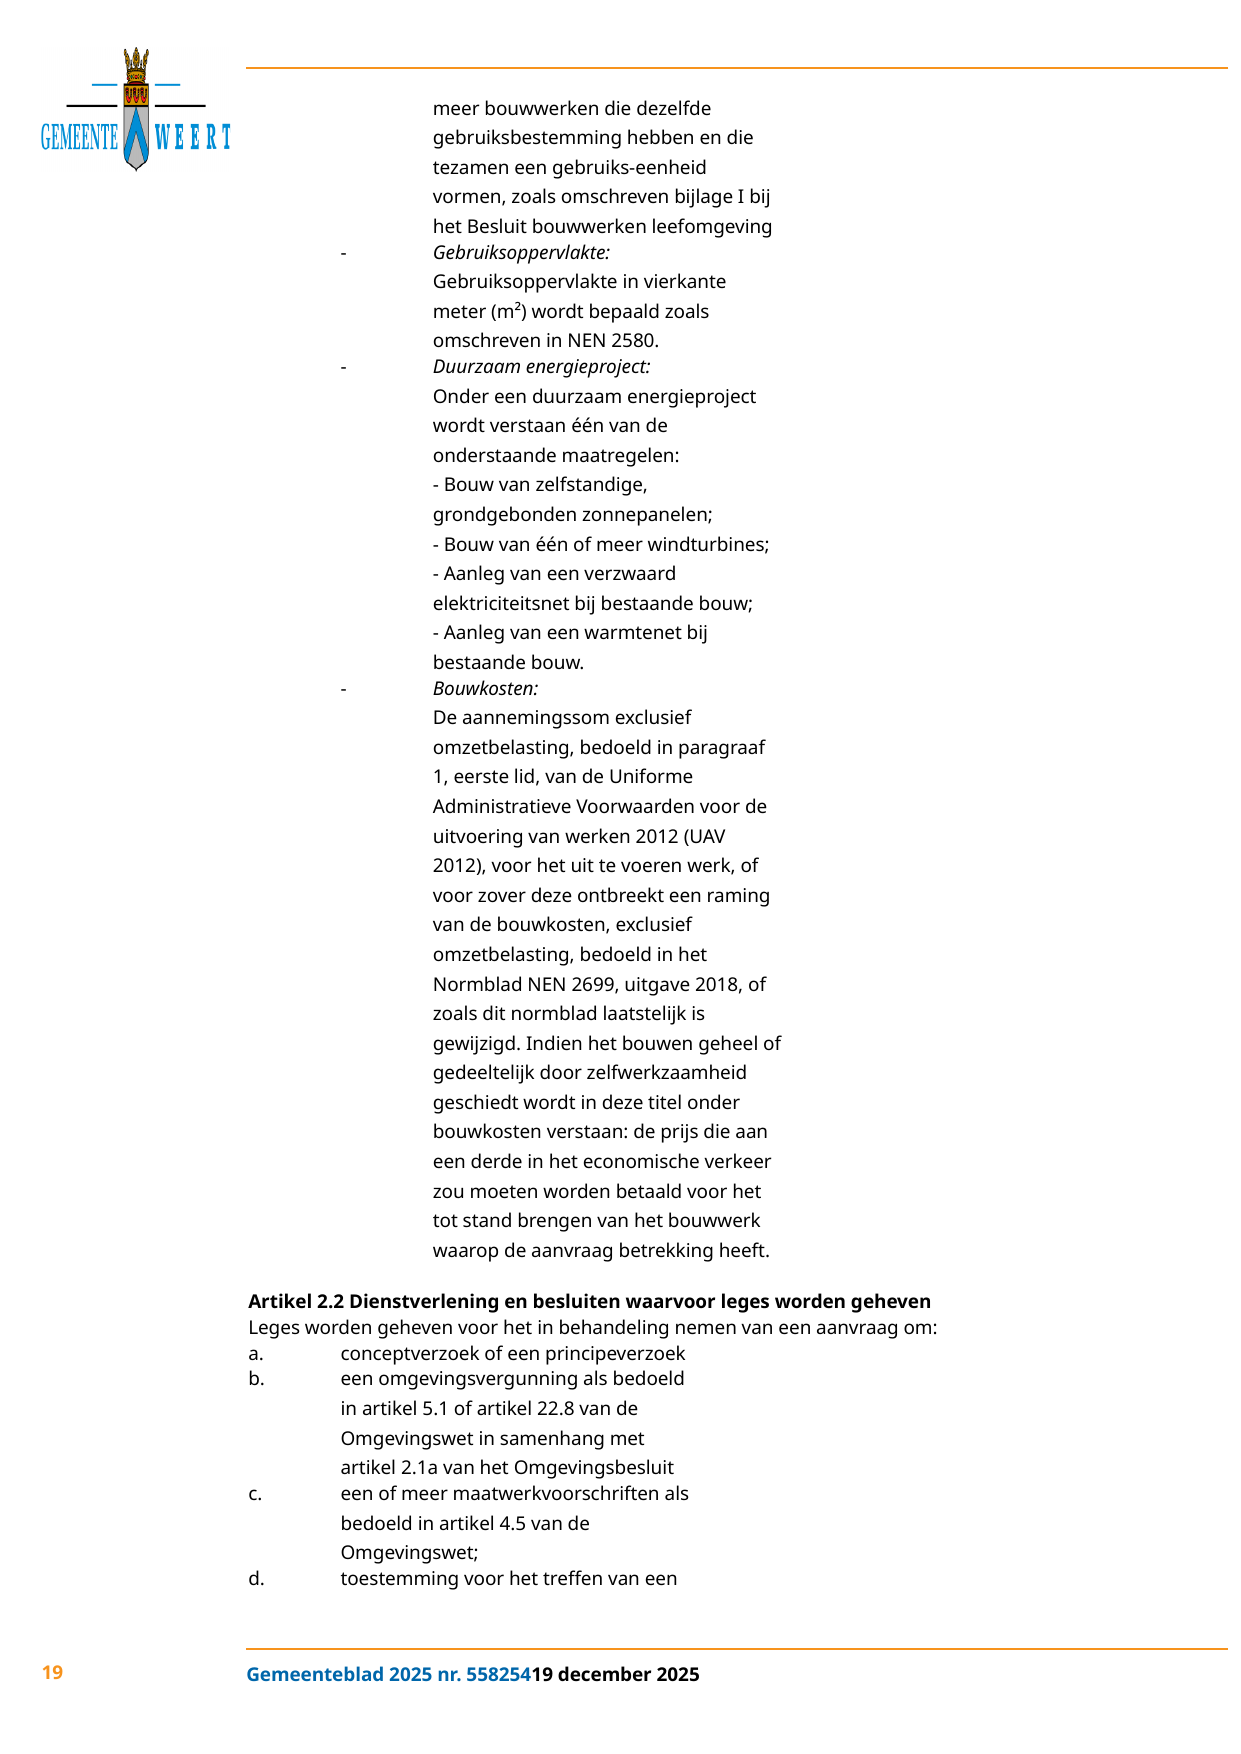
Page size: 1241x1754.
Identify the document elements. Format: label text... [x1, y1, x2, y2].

table_cell [248, 1263, 340, 1288]
table_cell een of meer maatwerkvoorschriften als bedoeld in artikel 4.5 van de Omgevingswet; [340, 1480, 690, 1565]
table_cell Leges worden geheven voor het in behandeling nemen van een aanvraag om: [248, 1314, 1152, 1340]
table_cell meer bouwwerken die dezelfde gebruiksbestemming hebben en die tezamen een gebruiks-eenheid vormen, zoals omschreven bijlage I bij het Besluit bouwwerken leefomgeving [433, 95, 782, 239]
table_cell - [340, 239, 433, 353]
table_cell [782, 675, 967, 1263]
table_cell - [340, 675, 433, 1263]
table_cell [690, 1340, 874, 1366]
table_cell c. [248, 1480, 340, 1565]
table_cell [248, 353, 340, 675]
table_cell [967, 353, 1059, 675]
table_cell conceptverzoek of een principeverzoek [340, 1340, 690, 1366]
table_cell [967, 95, 1059, 239]
table_cell [340, 1263, 433, 1288]
picture [41, 47, 231, 172]
table_cell [875, 1340, 1152, 1366]
table_cell [967, 1263, 1059, 1288]
table_cell [248, 95, 340, 239]
table_cell een omgevingsvergunning als bedoeld in artikel 5.1 of artikel 22.8 van de Omgevingswet in samenhang met artikel 2.1a van het Omgevingsbesluit [340, 1366, 690, 1480]
table_cell - [340, 353, 433, 675]
table_cell [690, 1366, 874, 1480]
table_cell [967, 675, 1059, 1263]
table_cell b. [248, 1366, 340, 1480]
table_cell [248, 239, 340, 353]
table_cell [782, 95, 967, 239]
table_cell d. [248, 1565, 340, 1591]
table_cell [433, 1263, 782, 1288]
table_cell [690, 1480, 874, 1565]
table_cell [967, 239, 1059, 353]
table_cell [782, 1263, 967, 1288]
table_cell [782, 353, 967, 675]
table_cell [875, 1366, 1152, 1480]
table_cell toestemming voor het treffen van een [340, 1565, 690, 1591]
table_cell [875, 1480, 1152, 1565]
table_cell Duurzaam energieproject: Onder een duurzaam energieproject wordt verstaan één van de onderstaande maatregelen: - Bouw van zelfstandige, grondgebonden zonnepanelen; - Bouw van één of meer windturbines; - Aanleg van een verzwaard elektriciteitsnet bij bestaande bouw; - Aanleg van een warmtenet bij bestaande bouw. [433, 353, 782, 675]
table_cell [782, 239, 967, 353]
table_cell [248, 675, 340, 1263]
table_cell a. [248, 1340, 340, 1366]
table_cell - [340, 95, 433, 239]
table_cell [690, 1565, 874, 1591]
table_cell [875, 1565, 1152, 1591]
table_cell Gebruiksoppervlakte: Gebruiksoppervlakte in vierkante meter (m²) wordt bepaald zoals omschreven in NEN 2580. [433, 239, 782, 353]
table_cell Artikel 2.2 Dienstverlening en besluiten waarvoor leges worden geheven [248, 1289, 1152, 1314]
table_cell Bouwkosten: De aannemingssom exclusief omzetbelasting, bedoeld in paragraaf 1, eerste lid, van de Uniforme Administratieve Voorwaarden voor de uitvoering van werken 2012 (UAV 2012), voor het uit te voeren werk, of voor zover deze ontbreekt een raming van de bouwkosten, exclusief omzetbelasting, bedoeld in het Normblad NEN 2699, uitgave 2018, of zoals dit normblad laatstelijk is gewijzigd. Indien het bouwen geheel of gedeeltelijk door zelfwerkzaamheid geschiedt wordt in deze titel onder bouwkosten verstaan: de prijs die aan een derde in het economische verkeer zou moeten worden betaald voor het tot stand brengen van het bouwwerk waarop de aanvraag betrekking heeft. [433, 675, 782, 1263]
